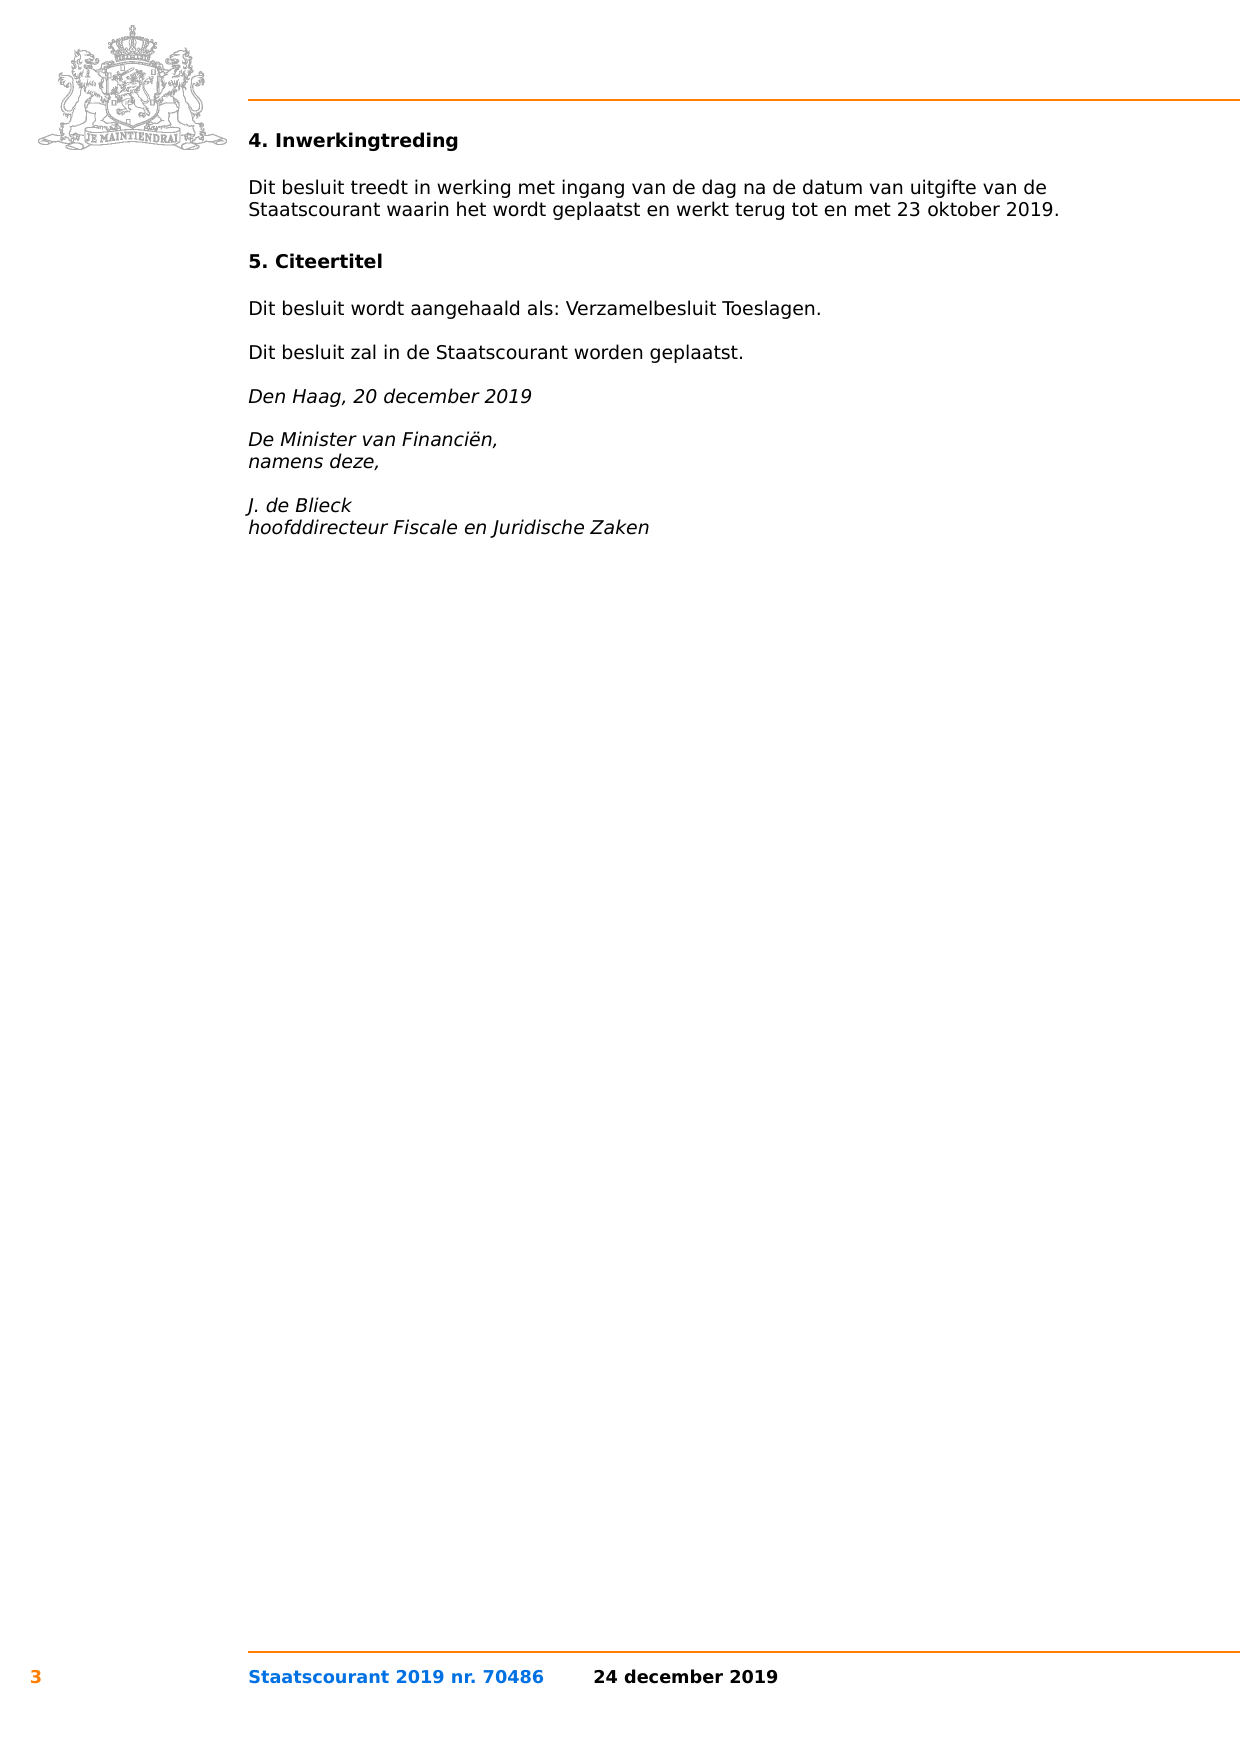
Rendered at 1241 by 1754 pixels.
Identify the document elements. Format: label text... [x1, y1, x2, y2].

text Dit besluit treedt in werking met ingang van de dag na de datum van uitgifte van de Staatscourant waarin het wordt geplaatst en werkt terug tot en met 23 oktober 2019. [248, 177, 1163, 221]
subtitle 4. Inwerkingtreding [248, 130, 1163, 152]
text Dit besluit zal in de Staatscourant worden geplaatst. [248, 342, 1163, 364]
text Den Haag, 20 december 2019 [248, 386, 1163, 407]
subtitle 5. Citeertitel [248, 251, 1163, 273]
text De Minister van Financiën, namens deze, J. de Blieck hoofddirecteur Fiscale en Juridische Zaken [248, 429, 1163, 539]
text Dit besluit wordt aangehaald als: Verzamelbesluit Toeslagen. [248, 298, 1163, 320]
picture [38, 25, 227, 150]
